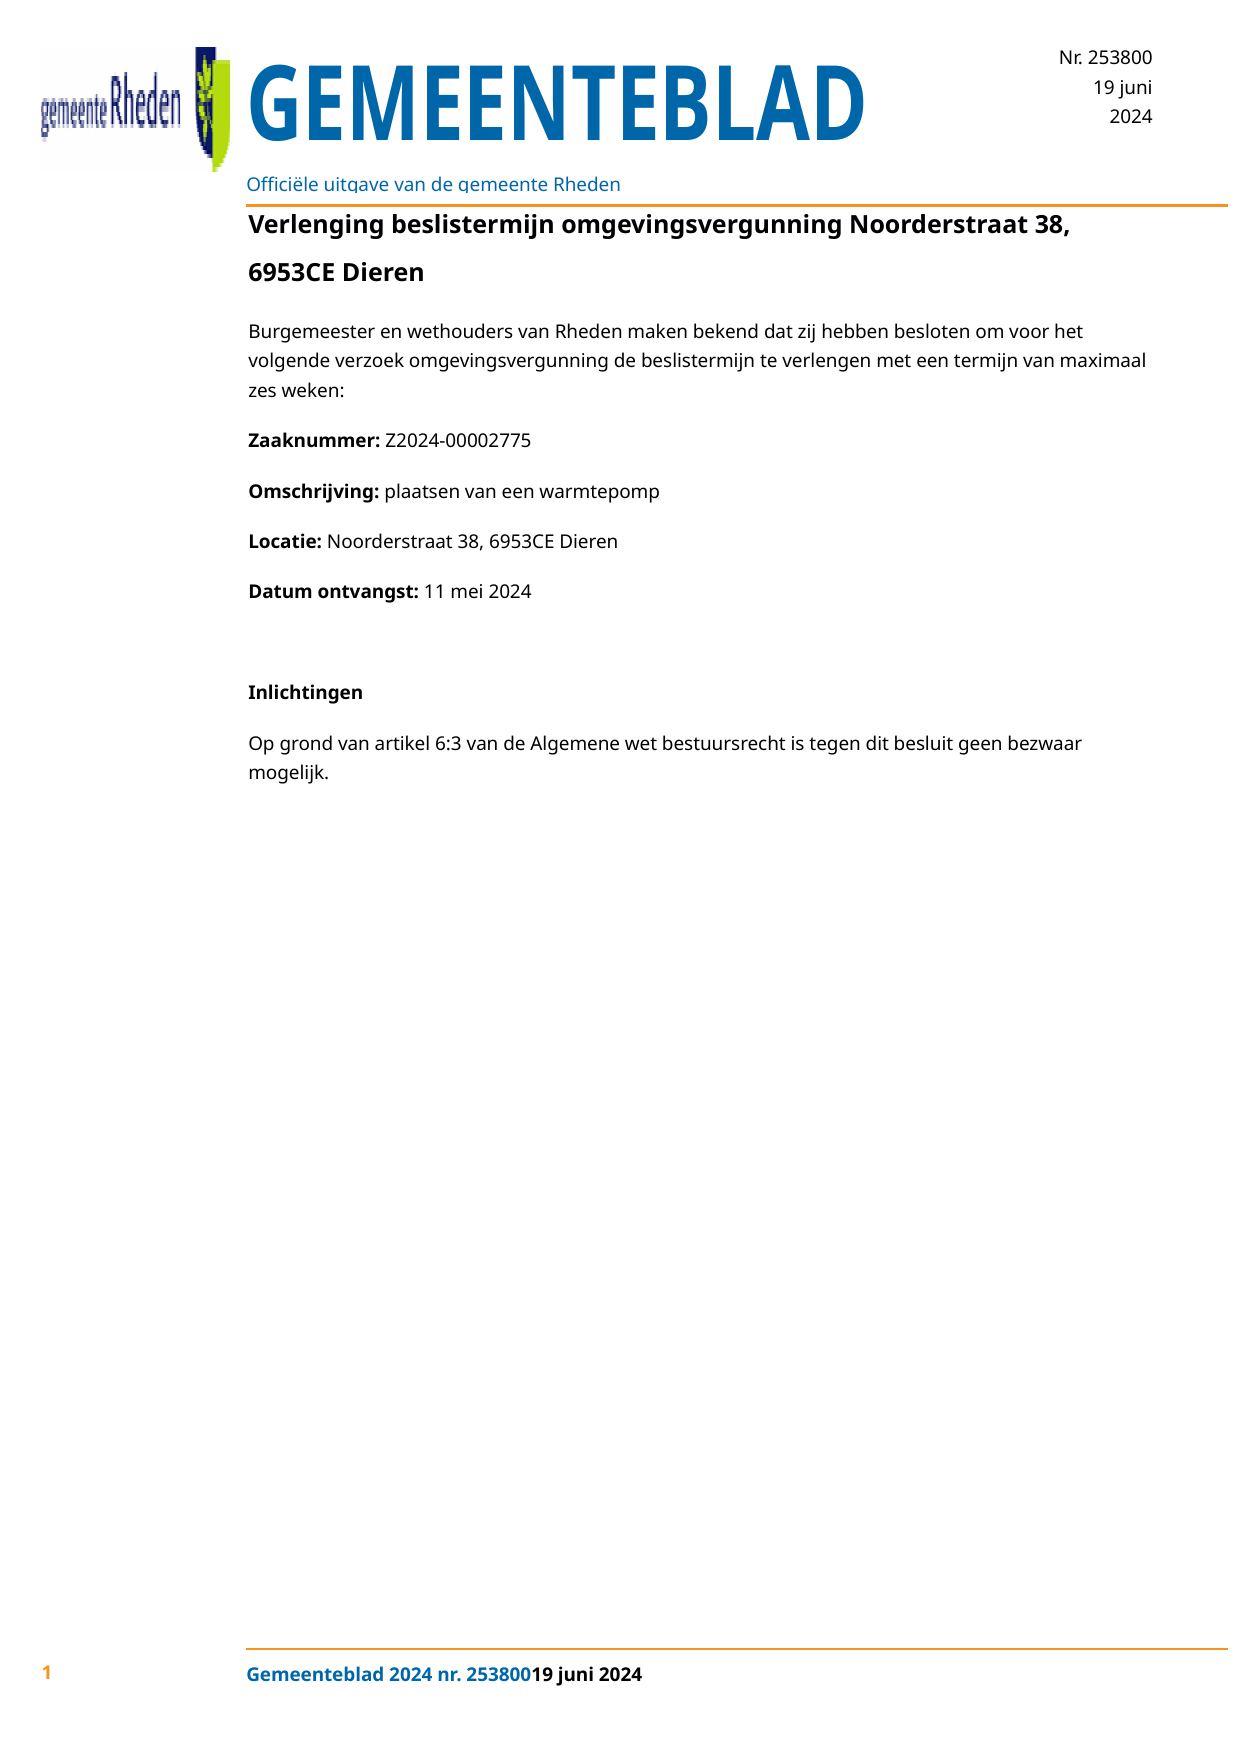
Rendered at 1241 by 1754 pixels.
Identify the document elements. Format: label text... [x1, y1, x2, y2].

text Verlenging beslistermijn omgevingsvergunning Noorderstraat 38, 6953CE Dieren [248, 207, 1152, 288]
text Burgemeester en wethouders van Rheden maken bekend dat zij hebben besloten om voor het volgende verzoek omgevingsvergunning de beslistermijn te verlengen met een termijn van maximaal zes weken: [248, 318, 1152, 403]
picture [41, 47, 231, 172]
text Zaaknummer: Z2024-00002775 [248, 427, 1152, 453]
text Op grond van artikel 6:3 van de Algemene wet bestuursrecht is tegen dit besluit geen bezwaar mogelijk. [248, 730, 1152, 785]
text Datum ontvangst: 11 mei 2024 [248, 579, 1152, 604]
text Omschrijving: plaatsen van een warmtepomp [248, 478, 1152, 504]
text Locatie: Noorderstraat 38, 6953CE Dieren [248, 528, 1152, 554]
text Inlichtingen [248, 679, 1152, 705]
